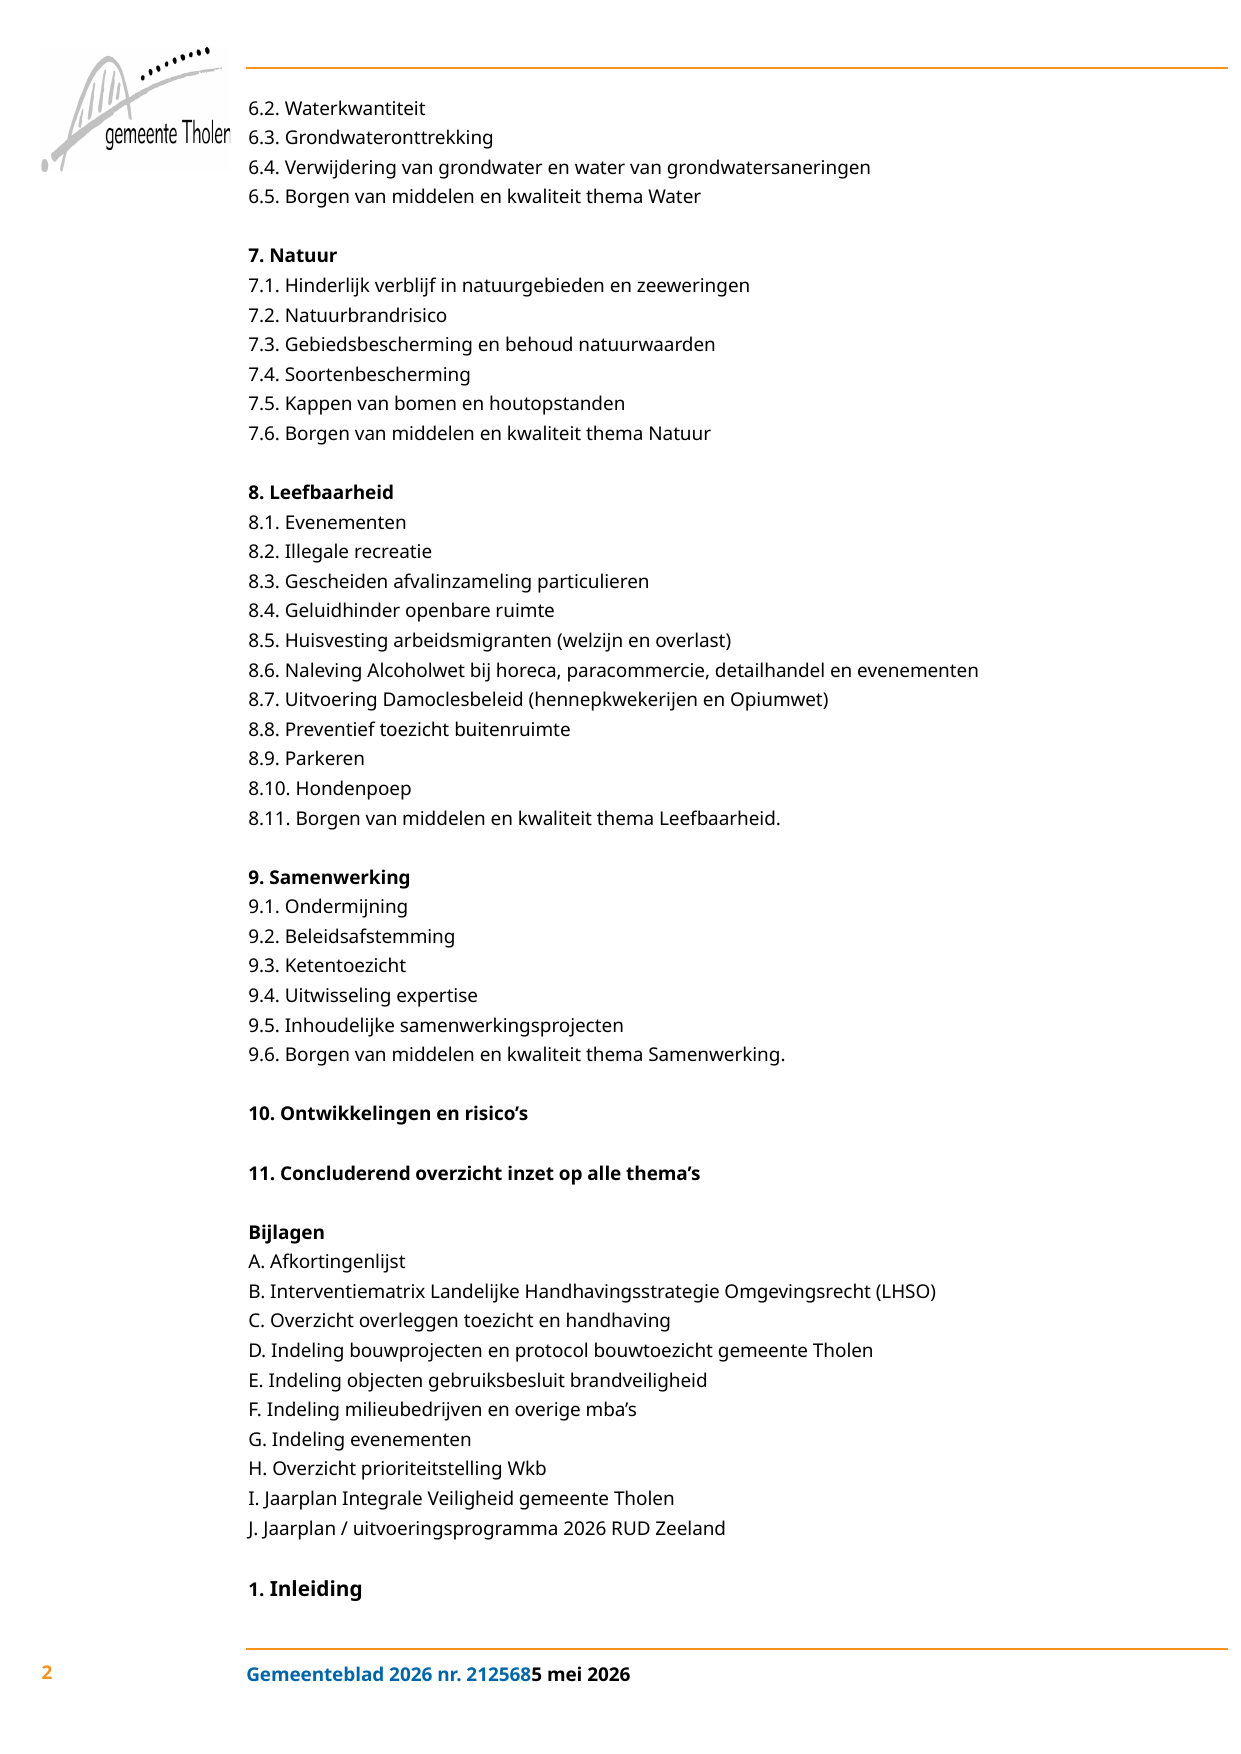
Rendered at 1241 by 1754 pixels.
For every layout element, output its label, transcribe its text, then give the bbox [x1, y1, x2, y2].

text 8.5. Huisvesting arbeidsmigranten (welzijn en overlast) [248, 627, 1152, 653]
text 8. Leefbaarheid [248, 479, 1152, 505]
text 7.6. Borgen van middelen en kwaliteit thema Natuur [248, 420, 1152, 446]
text D. Indeling bouwprojecten en protocol bouwtoezicht gemeente Tholen [248, 1337, 1152, 1363]
text I. Jaarplan Integrale Veiligheid gemeente Tholen [248, 1485, 1152, 1511]
text 9.3. Ketentoezicht [248, 953, 1152, 978]
text 8.3. Gescheiden afvalinzameling particulieren [248, 568, 1152, 594]
text 6.2. Waterkwantiteit [248, 95, 1152, 121]
text 11. Concluderend overzicht inzet op alle thema’s [248, 1160, 1152, 1186]
text 8.2. Illegale recreatie [248, 538, 1152, 564]
text 9.5. Inhoudelijke samenwerkingsprojecten [248, 1012, 1152, 1038]
text 9.2. Beleidsafstemming [248, 923, 1152, 949]
text 8.11. Borgen van middelen en kwaliteit thema Leefbaarheid. [248, 805, 1152, 831]
text 6.5. Borgen van middelen en kwaliteit thema Water [248, 183, 1152, 209]
picture [41, 47, 231, 172]
text 9. Samenwerking [248, 864, 1152, 890]
text 7.1. Hinderlijk verblijf in natuurgebieden en zeeweringen [248, 272, 1152, 298]
text 8.7. Uitvoering Damoclesbeleid (hennepkwekerijen en Opiumwet) [248, 686, 1152, 712]
text 8.1. Evenementen [248, 509, 1152, 535]
text E. Indeling objecten gebruiksbesluit brandveiligheid [248, 1367, 1152, 1393]
text 8.10. Hondenpoep [248, 775, 1152, 801]
text 6.3. Grondwateronttrekking [248, 124, 1152, 150]
text 9.6. Borgen van middelen en kwaliteit thema Samenwerking. [248, 1041, 1152, 1067]
text 7. Natuur [248, 243, 1152, 268]
text Bijlagen [248, 1219, 1152, 1245]
text 8.6. Naleving Alcoholwet bij horeca, paracommercie, detailhandel en evenementen [248, 657, 1152, 683]
text 6.4. Verwijdering van grondwater en water van grondwatersaneringen [248, 154, 1152, 180]
text 7.3. Gebiedsbescherming en behoud natuurwaarden [248, 331, 1152, 357]
text F. Indeling milieubedrijven en overige mba’s [248, 1396, 1152, 1422]
text J. Jaarplan / uitvoeringsprogramma 2026 RUD Zeeland [248, 1515, 1152, 1541]
text C. Overzicht overleggen toezicht en handhaving [248, 1308, 1152, 1333]
text 1. Inleiding [248, 1574, 1152, 1602]
text 8.4. Geluidhinder openbare ruimte [248, 598, 1152, 623]
text 7.2. Natuurbrandrisico [248, 302, 1152, 328]
text 9.4. Uitwisseling expertise [248, 982, 1152, 1008]
text B. Interventiematrix Landelijke Handhavingsstrategie Omgevingsrecht (LHSO) [248, 1278, 1152, 1304]
text G. Indeling evenementen [248, 1426, 1152, 1452]
text 9.1. Ondermijning [248, 893, 1152, 919]
text A. Afkortingenlijst [248, 1248, 1152, 1274]
text H. Overzicht prioriteitstelling Wkb [248, 1456, 1152, 1481]
text 7.5. Kappen van bomen en houtopstanden [248, 391, 1152, 416]
text 8.8. Preventief toezicht buitenruimte [248, 716, 1152, 742]
text 7.4. Soortenbescherming [248, 361, 1152, 387]
text 10. Ontwikkelingen en risico’s [248, 1101, 1152, 1126]
text 8.9. Parkeren [248, 746, 1152, 771]
